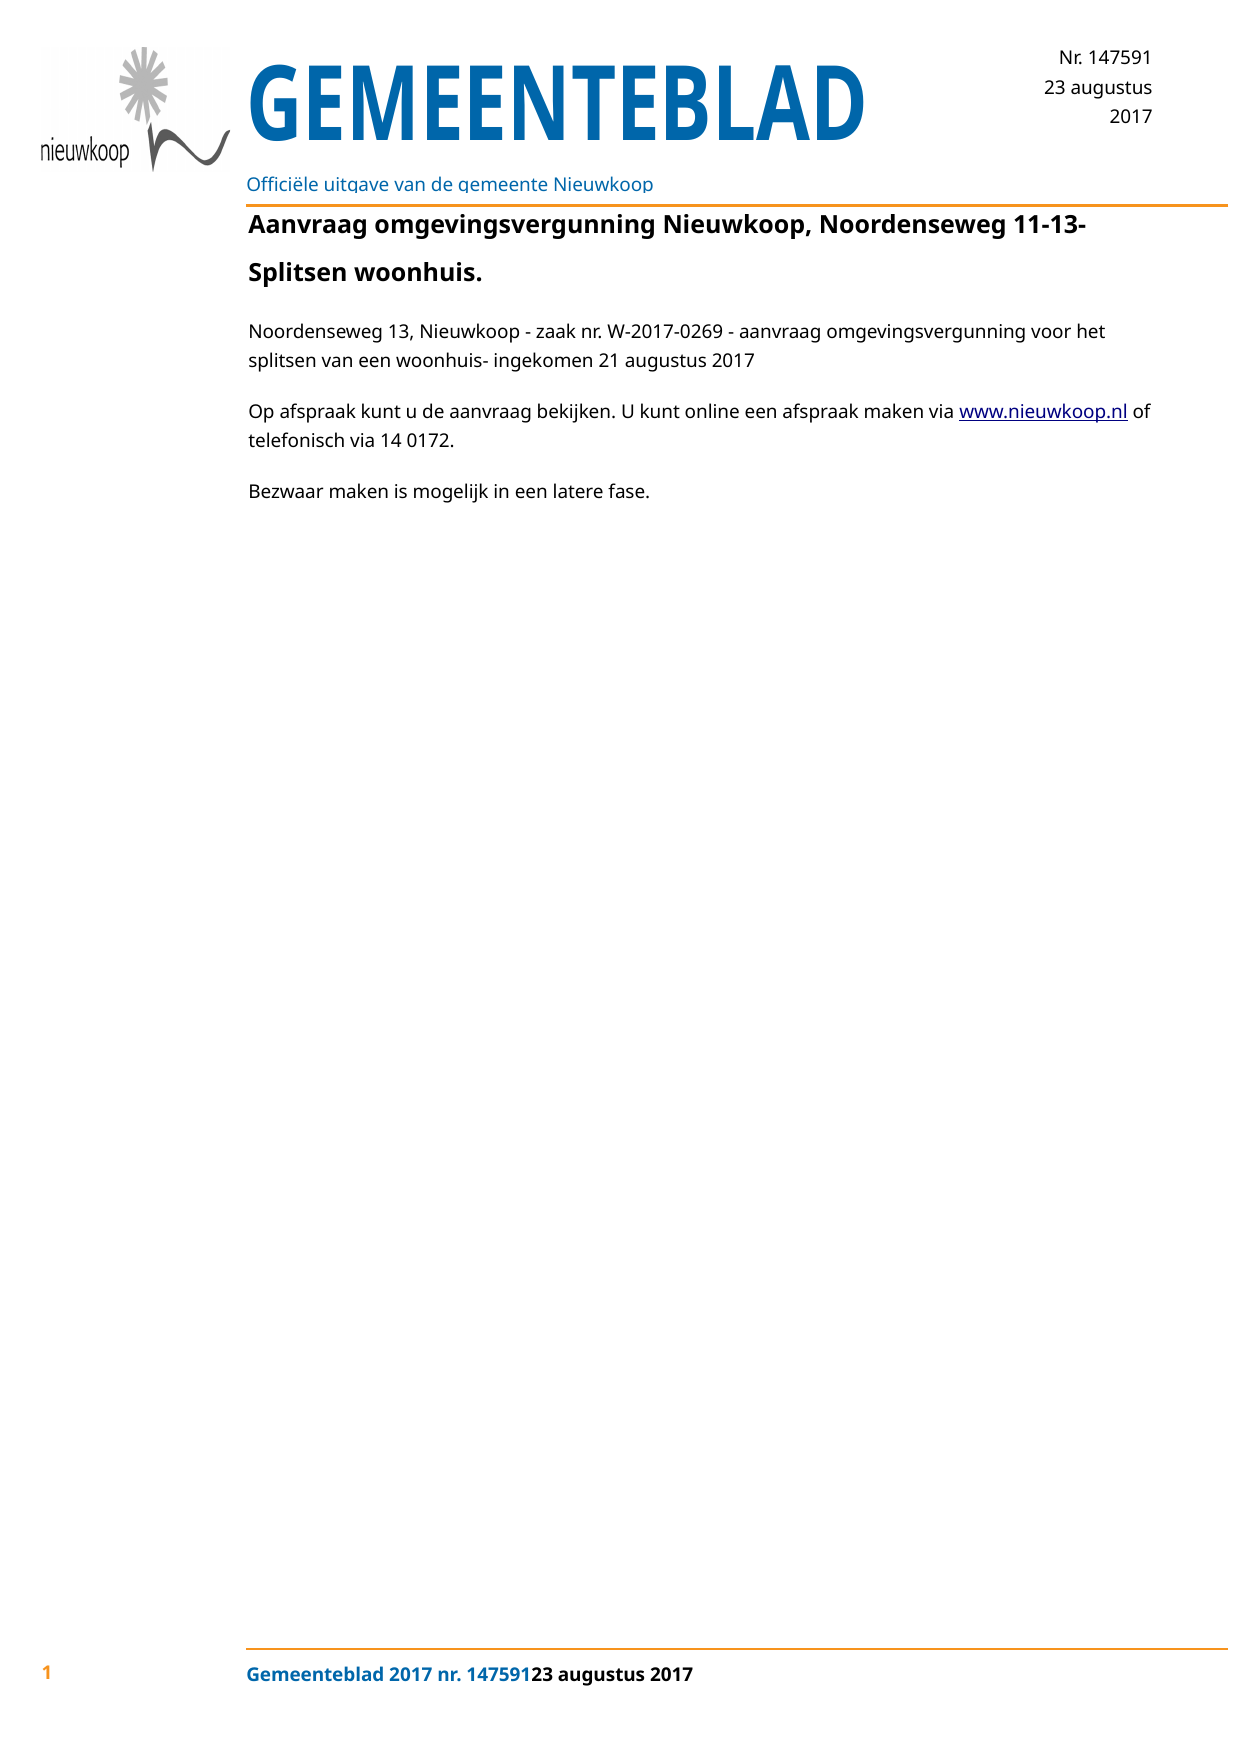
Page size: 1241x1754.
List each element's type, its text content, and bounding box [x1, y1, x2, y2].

text Bezwaar maken is mogelijk in een latere fase. [248, 478, 1152, 504]
text Noordenseweg 13, Nieuwkoop - zaak nr. W-2017-0269 - aanvraag omgevingsvergunning voor het splitsen van een woonhuis- ingekomen 21 augustus 2017 [248, 318, 1152, 373]
picture [41, 47, 231, 172]
text Op afspraak kunt u de aanvraag bekijken. U kunt online een afspraak maken via www.nieuwkoop.nl of telefonisch via 14 0172. [248, 398, 1152, 453]
text Aanvraag omgevingsvergunning Nieuwkoop, Noordenseweg 11-13- Splitsen woonhuis. [248, 207, 1152, 288]
